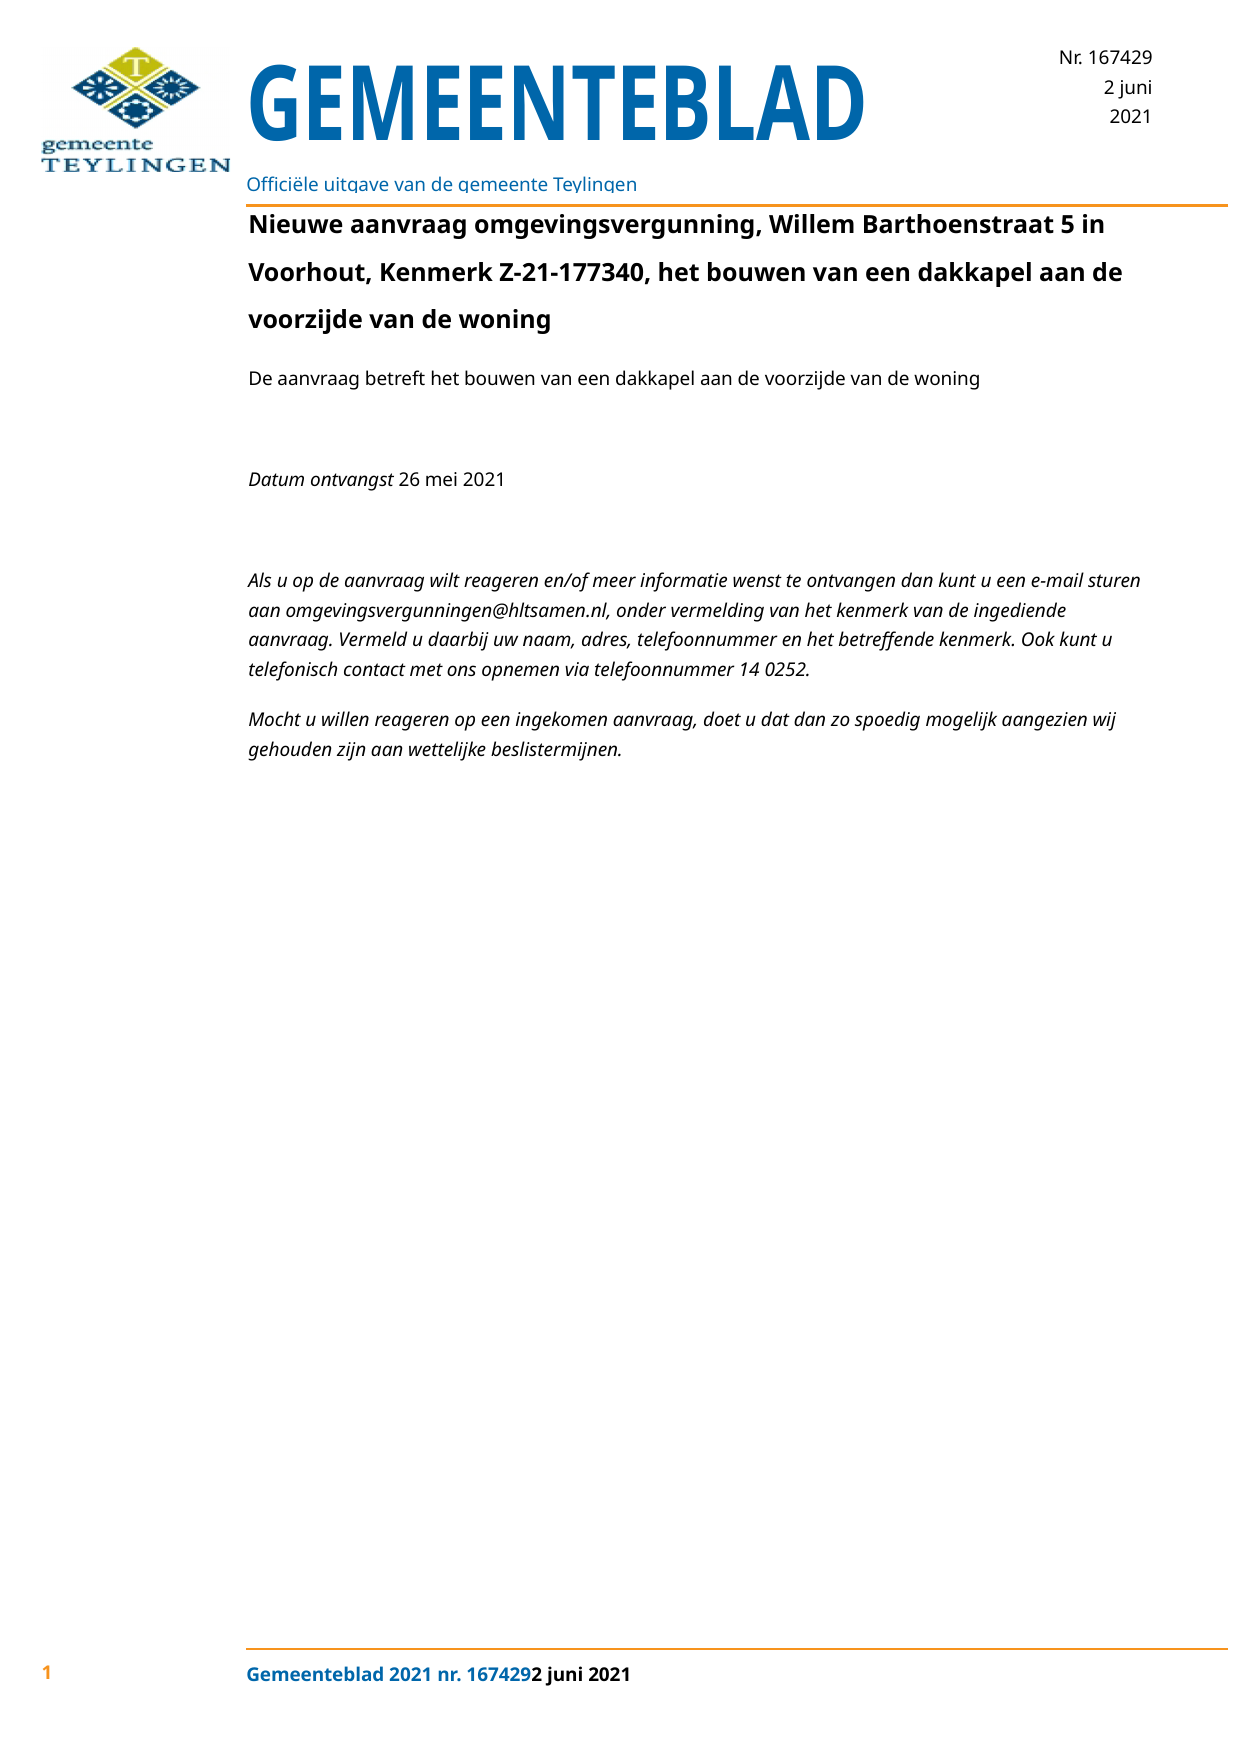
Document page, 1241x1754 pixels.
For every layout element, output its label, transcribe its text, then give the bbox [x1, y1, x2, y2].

text Datum ontvangst 26 mei 2021 [248, 466, 1152, 492]
text Nieuwe aanvraag omgevingsvergunning, Willem Barthoenstraat 5 in Voorhout, Kenmerk Z-21-177340, het bouwen van een dakkapel aan de voorzijde van de woning [248, 207, 1152, 336]
text Als u op de aanvraag wilt reageren en/of meer informatie wenst te ontvangen dan kunt u een e-mail sturen aan omgevingsvergunningen@hltsamen.nl, onder vermelding van het kenmerk van de ingediende aanvraag. Vermeld u daarbij uw naam, adres, telefoonnummer en het betreffende kenmerk. Ook kunt u telefonisch contact met ons opnemen via telefoonnummer 14 0252. [248, 567, 1152, 682]
text Mocht u willen reageren op een ingekomen aanvraag, doet u dat dan zo spoedig mogelijk aangezien wij gehouden zijn aan wettelijke beslistermijnen. [248, 706, 1152, 762]
text De aanvraag betreft het bouwen van een dakkapel aan de voorzijde van de woning [248, 366, 1152, 391]
picture [41, 47, 231, 172]
